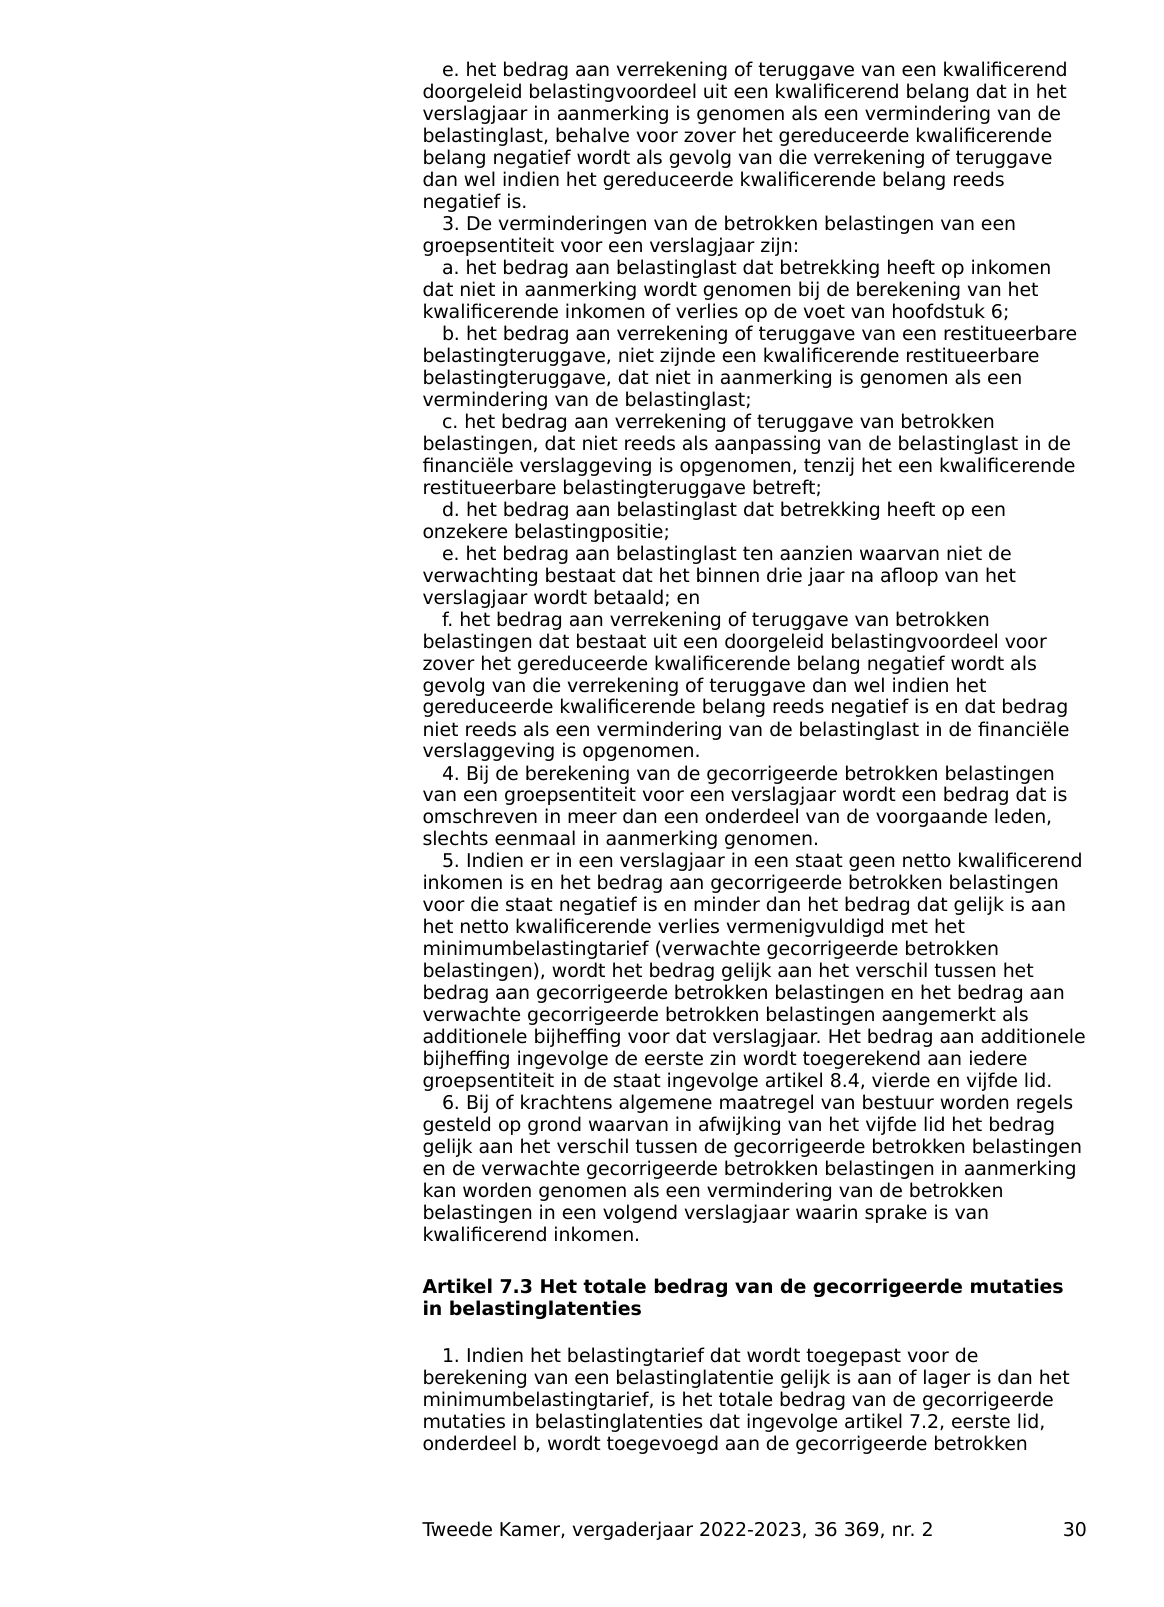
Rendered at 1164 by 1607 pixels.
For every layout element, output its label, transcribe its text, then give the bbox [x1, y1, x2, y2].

text b. het bedrag aan verrekening of teruggave van een restitueerbare belastingteruggave, niet zijnde een kwalificerende restitueerbare belastingteruggave, dat niet in aanmerking is genomen als een vermindering van de belastinglast; [422, 323, 1087, 411]
text c. het bedrag aan verrekening of teruggave van betrokken belastingen, dat niet reeds als aanpassing van de belastinglast in de financiële verslaggeving is opgenomen, tenzij het een kwalificerende restitueerbare belastingteruggave betreft; [422, 411, 1087, 499]
text d. het bedrag aan belastinglast dat betrekking heeft op een onzekere belastingpositie; [422, 499, 1087, 543]
text 1. Indien het belastingtarief dat wordt toegepast voor de berekening van een belastinglatentie gelijk is aan of lager is dan het minimumbelastingtarief, is het totale bedrag van de gecorrigeerde mutaties in belastinglatenties dat ingevolge artikel 7.2, eerste lid, onderdeel b, wordt toegevoegd aan de gecorrigeerde betrokken [422, 1345, 1087, 1455]
subtitle Artikel 7.3 Het totale bedrag van de gecorrigeerde mutaties in belastinglatenties [422, 1276, 1087, 1320]
text 6. Bij of krachtens algemene maatregel van bestuur worden regels gesteld op grond waarvan in afwijking van het vijfde lid het bedrag gelijk aan het verschil tussen de gecorrigeerde betrokken belastingen en de verwachte gecorrigeerde betrokken belastingen in aanmerking kan worden genomen als een vermindering van de betrokken belastingen in een volgend verslagjaar waarin sprake is van kwalificerend inkomen. [422, 1092, 1087, 1246]
text 5. Indien er in een verslagjaar in een staat geen netto kwalificerend inkomen is en het bedrag aan gecorrigeerde betrokken belastingen voor die staat negatief is en minder dan het bedrag dat gelijk is aan het netto kwalificerende verlies vermenigvuldigd met het minimumbelastingtarief (verwachte gecorrigeerde betrokken belastingen), wordt het bedrag gelijk aan het verschil tussen het bedrag aan gecorrigeerde betrokken belastingen en het bedrag aan verwachte gecorrigeerde betrokken belastingen aangemerkt als additionele bijheffing voor dat verslagjaar. Het bedrag aan additionele bijheffing ingevolge de eerste zin wordt toegerekend aan iedere groepsentiteit in de staat ingevolge artikel 8.4, vierde en vijfde lid. [422, 850, 1087, 1092]
text 4. Bij de berekening van de gecorrigeerde betrokken belastingen van een groepsentiteit voor een verslagjaar wordt een bedrag dat is omschreven in meer dan een onderdeel van de voorgaande leden, slechts eenmaal in aanmerking genomen. [422, 762, 1087, 850]
text e. het bedrag aan belastinglast ten aanzien waarvan niet de verwachting bestaat dat het binnen drie jaar na afloop van het verslagjaar wordt betaald; en [422, 543, 1087, 608]
text f. het bedrag aan verrekening of teruggave van betrokken belastingen dat bestaat uit een doorgeleid belastingvoordeel voor zover het gereduceerde kwalificerende belang negatief wordt als gevolg van die verrekening of teruggave dan wel indien het gereduceerde kwalificerende belang reeds negatief is en dat bedrag niet reeds als een vermindering van de belastinglast in de financiële verslaggeving is opgenomen. [422, 608, 1087, 762]
text 3. De verminderingen van de betrokken belastingen van een groepsentiteit voor een verslagjaar zijn: [422, 213, 1087, 257]
text a. het bedrag aan belastinglast dat betrekking heeft op inkomen dat niet in aanmerking wordt genomen bij de berekening van het kwalificerende inkomen of verlies op de voet van hoofdstuk 6; [422, 257, 1087, 323]
text e. het bedrag aan verrekening of teruggave van een kwalificerend doorgeleid belastingvoordeel uit een kwalificerend belang dat in het verslagjaar in aanmerking is genomen als een vermindering van de belastinglast, behalve voor zover het gereduceerde kwalificerende belang negatief wordt als gevolg van die verrekening of teruggave dan wel indien het gereduceerde kwalificerende belang reeds negatief is. [422, 59, 1087, 213]
